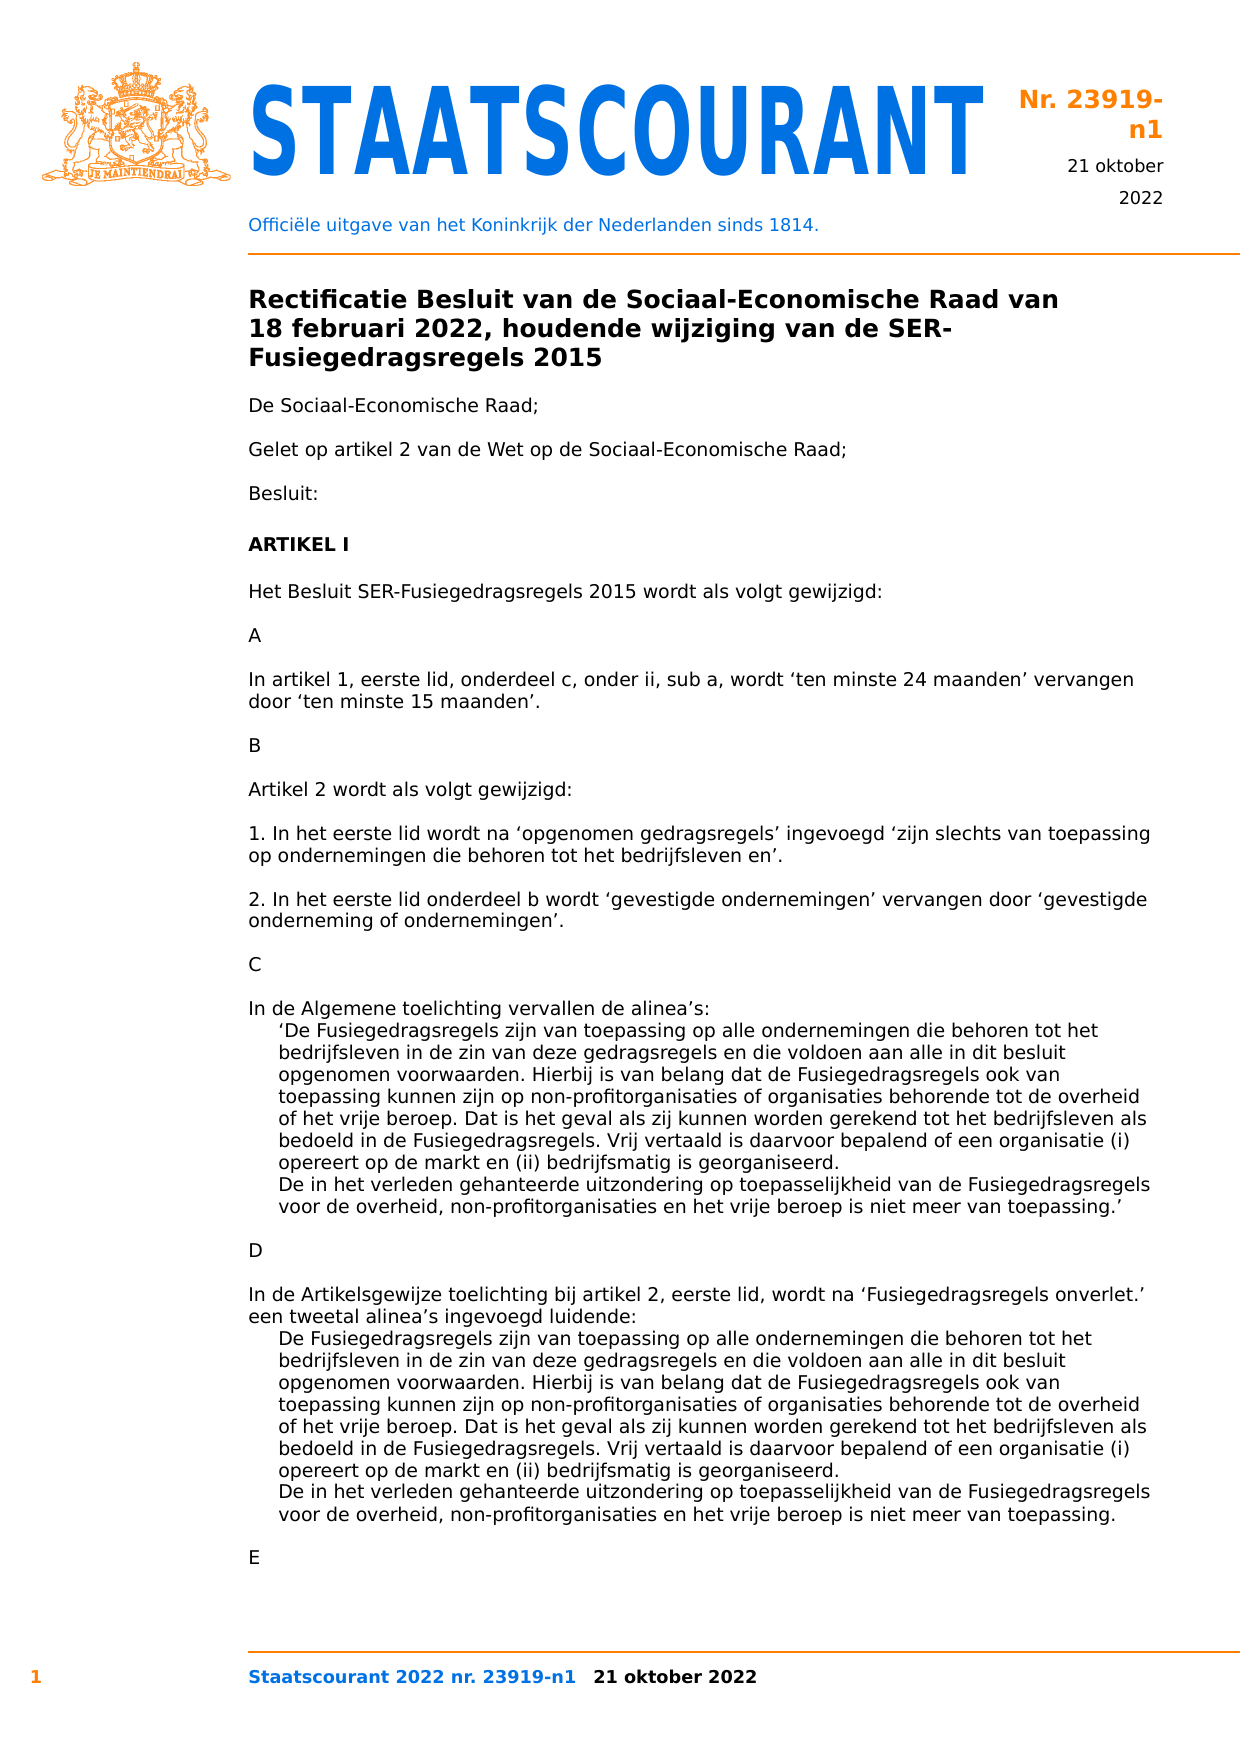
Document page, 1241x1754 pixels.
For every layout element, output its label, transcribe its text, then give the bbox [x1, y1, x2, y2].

text De in het verleden gehanteerde uitzondering op toepasselijkheid van de Fusiegedragsregels voor de overheid, non-profitorganisaties en het vrije beroep is niet meer van toepassing. [278, 1481, 1163, 1525]
text In de Algemene toelichting vervallen de alinea’s: [248, 998, 1163, 1020]
text Gelet op artikel 2 van de Wet op de Sociaal-Economische Raad; [248, 438, 1163, 461]
subtitle Rectificatie Besluit van de Sociaal-Economische Raad van 18 februari 2022, houdende wijziging van de SER-Fusiegedragsregels 2015 [248, 285, 1163, 373]
text Besluit: [248, 482, 1163, 504]
text D [248, 1240, 1163, 1262]
text ‘De Fusiegedragsregels zijn van toepassing op alle ondernemingen die behoren tot het bedrijfsleven in de zin van deze gedragsregels en die voldoen aan alle in dit besluit opgenomen voorwaarden. Hierbij is van belang dat de Fusiegedragsregels ook van toepassing kunnen zijn op non-profitorganisaties of organisaties behorende tot de overheid of het vrije beroep. Dat is het geval als zij kunnen worden gerekend tot het bedrijfsleven als bedoeld in de Fusiegedragsregels. Vrij vertaald is daarvoor bepalend of een organisatie (i) opereert op de markt en (ii) bedrijfsmatig is georganiseerd. [278, 1020, 1163, 1174]
text B [248, 735, 1163, 757]
text De in het verleden gehanteerde uitzondering op toepasselijkheid van de Fusiegedragsregels voor de overheid, non-profitorganisaties en het vrije beroep is niet meer van toepassing.’ [278, 1174, 1163, 1218]
text A [248, 625, 1163, 647]
text Artikel 2 wordt als volgt gewijzigd: [248, 779, 1163, 801]
text In de Artikelsgewijze toelichting bij artikel 2, eerste lid, wordt na ‘Fusiegedragsregels onverlet.’ een tweetal alinea’s ingevoegd luidende: [248, 1284, 1163, 1328]
picture [41, 62, 231, 186]
text E [248, 1547, 1163, 1569]
text De Fusiegedragsregels zijn van toepassing op alle ondernemingen die behoren tot het bedrijfsleven in de zin van deze gedragsregels en die voldoen aan alle in dit besluit opgenomen voorwaarden. Hierbij is van belang dat de Fusiegedragsregels ook van toepassing kunnen zijn op non-profitorganisaties of organisaties behorende tot de overheid of het vrije beroep. Dat is het geval als zij kunnen worden gerekend tot het bedrijfsleven als bedoeld in de Fusiegedragsregels. Vrij vertaald is daarvoor bepalend of een organisatie (i) opereert op de markt en (ii) bedrijfsmatig is georganiseerd. [278, 1328, 1163, 1481]
text Het Besluit SER-Fusiegedragsregels 2015 wordt als volgt gewijzigd: [248, 581, 1163, 603]
table_cell Officiële uitgave van het Koninkrijk der Nederlanden sinds 1814. [248, 215, 1240, 253]
table_header [25, 62, 248, 253]
table_header STAATSCOURANT [248, 62, 998, 215]
table_cell 21 oktober [998, 150, 1240, 182]
table_cell 2022 [998, 183, 1240, 215]
text 2. In het eerste lid onderdeel b wordt ‘gevestigde ondernemingen’ vervangen door ‘gevestigde onderneming of ondernemingen’. [248, 888, 1163, 932]
table_header Nr. 23919-n1 [998, 62, 1240, 150]
text C [248, 954, 1163, 976]
text In artikel 1, eerste lid, onderdeel c, onder ii, sub a, wordt ‘ten minste 24 maanden’ vervangen door ‘ten minste 15 maanden’. [248, 669, 1163, 713]
text 1. In het eerste lid wordt na ‘opgenomen gedragsregels’ ingevoegd ‘zijn slechts van toepassing op ondernemingen die behoren tot het bedrijfsleven en’. [248, 823, 1163, 867]
text De Sociaal-Economische Raad; [248, 395, 1163, 417]
subtitle ARTIKEL I [248, 534, 1163, 556]
